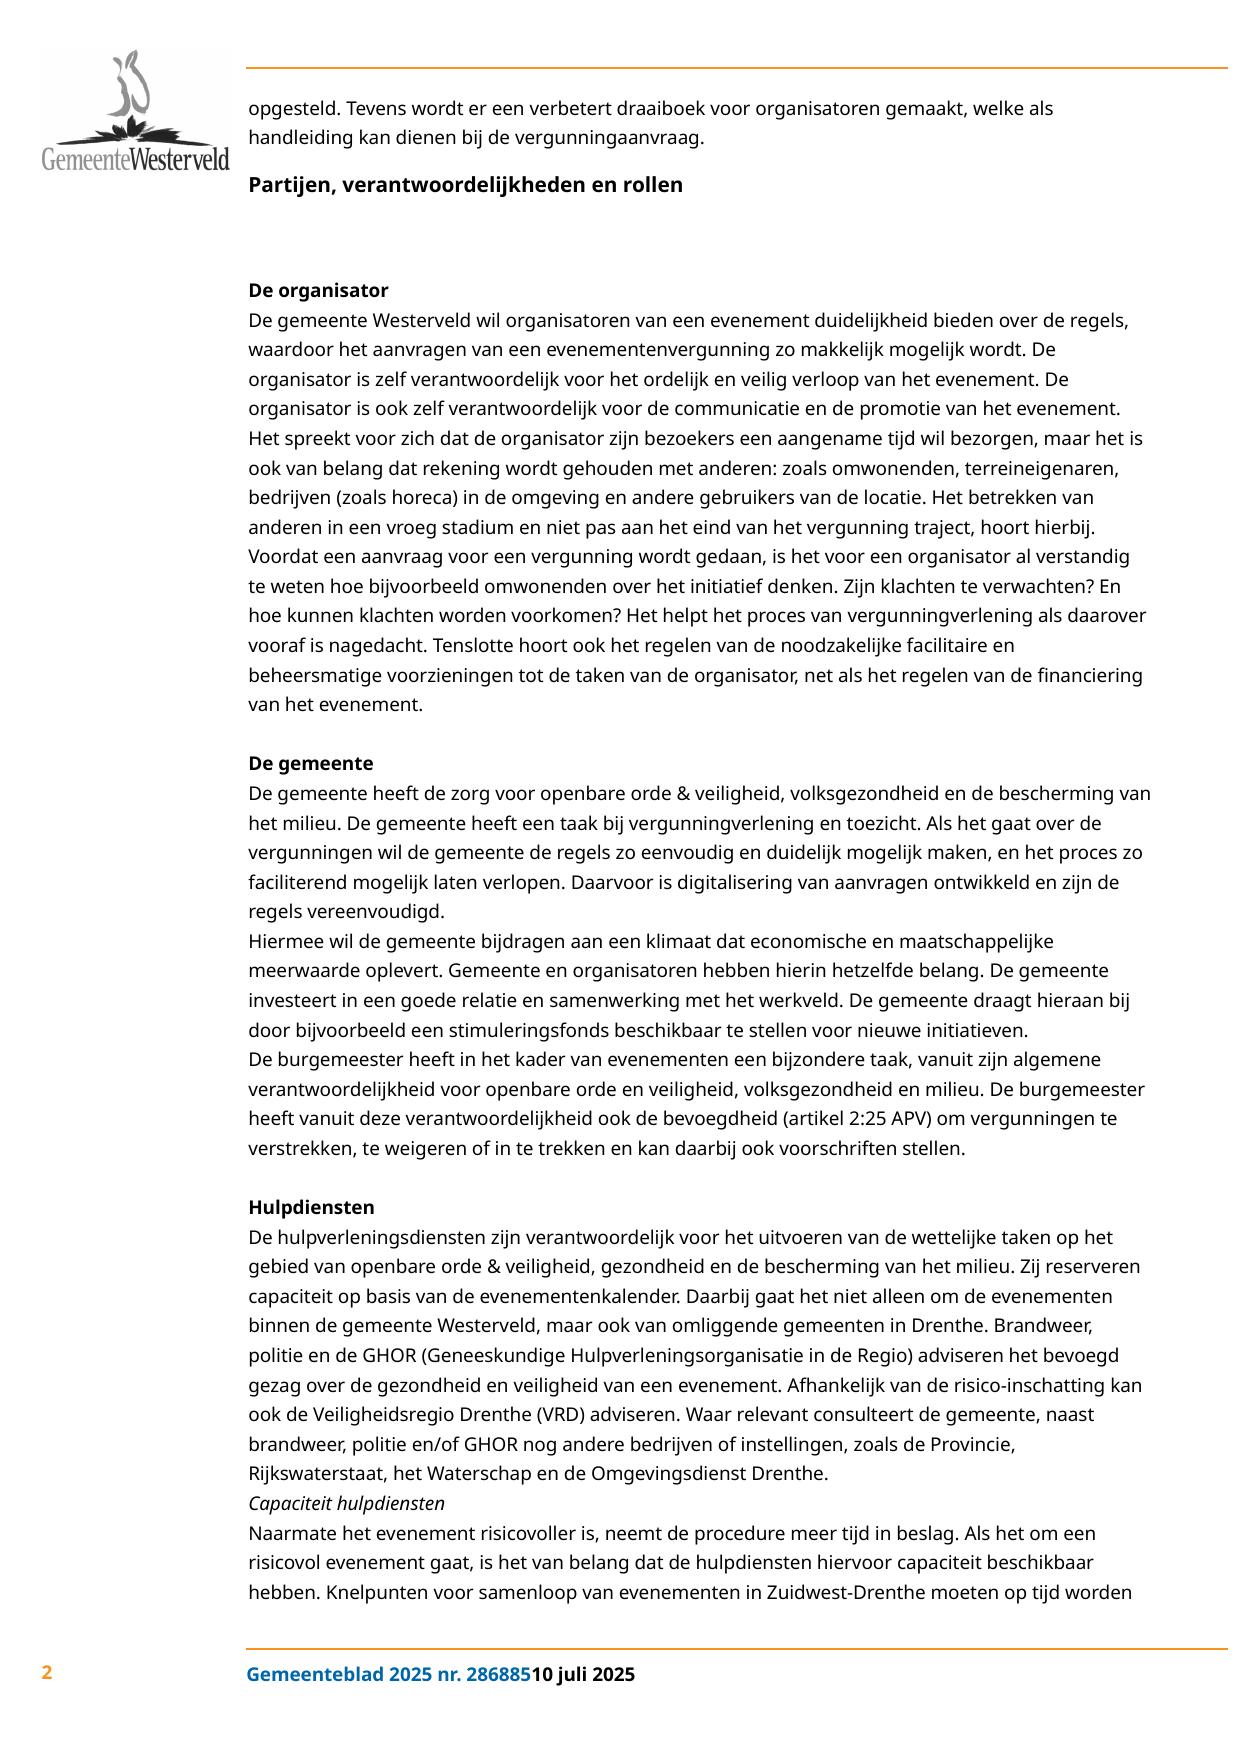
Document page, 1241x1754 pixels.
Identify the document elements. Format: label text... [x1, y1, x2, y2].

text De burgemeester heeft in het kader van evenementen een bijzondere taak, vanuit zijn algemene verantwoordelijkheid voor openbare orde en veiligheid, volksgezondheid en milieu. De burgemeester heeft vanuit deze verantwoordelijkheid ook de bevoegdheid (artikel 2:25 APV) om vergunningen te verstrekken, te weigeren of in te trekken en kan daarbij ook voorschriften stellen. [248, 1046, 1152, 1161]
text De organisator [248, 277, 1152, 303]
text Hulpdiensten [248, 1194, 1152, 1220]
text Partijen, verantwoordelijkheden en rollen [248, 170, 1152, 198]
picture [41, 47, 231, 172]
text De gemeente heeft de zorg voor openbare orde & veiligheid, volksgezondheid en de bescherming van het milieu. De gemeente heeft een taak bij vergunningverlening en toezicht. Als het gaat over de vergunningen wil de gemeente de regels zo eenvoudig en duidelijk mogelijk maken, en het proces zo faciliterend mogelijk laten verlopen. Daarvoor is digitalisering van aanvragen ontwikkeld en zijn de regels vereenvoudigd. [248, 780, 1152, 924]
text Capaciteit hulpdiensten [248, 1490, 1152, 1516]
text opgesteld. Tevens wordt er een verbetert draaiboek voor organisatoren gemaakt, welke als handleiding kan dienen bij de vergunningaanvraag. [248, 95, 1152, 150]
text Naarmate het evenement risicovoller is, neemt de procedure meer tijd in beslag. Als het om een risicovol evenement gaat, is het van belang dat de hulpdiensten hiervoor capaciteit beschikbaar hebben. Knelpunten voor samenloop van evenementen in Zuidwest-Drenthe moeten op tijd worden [248, 1520, 1152, 1605]
text De gemeente Westerveld wil organisatoren van een evenement duidelijkheid bieden over de regels, waardoor het aanvragen van een evenementenvergunning zo makkelijk mogelijk wordt. De organisator is zelf verantwoordelijk voor het ordelijk en veilig verloop van het evenement. De organisator is ook zelf verantwoordelijk voor de communicatie en de promotie van het evenement. Het spreekt voor zich dat de organisator zijn bezoekers een aangename tijd wil bezorgen, maar het is ook van belang dat rekening wordt gehouden met anderen: zoals omwonenden, terreineigenaren, bedrijven (zoals horeca) in de omgeving en andere gebruikers van de locatie. Het betrekken van anderen in een vroeg stadium en niet pas aan het eind van het vergunning traject, hoort hierbij. Voordat een aanvraag voor een vergunning wordt gedaan, is het voor een organisator al verstandig te weten hoe bijvoorbeeld omwonenden over het initiatief denken. Zijn klachten te verwachten? En hoe kunnen klachten worden voorkomen? Het helpt het proces van vergunningverlening als daarover vooraf is nagedacht. Tenslotte hoort ook het regelen van de noodzakelijke facilitaire en beheersmatige voorzieningen tot de taken van de organisator, net als het regelen van de financiering van het evenement. [248, 307, 1152, 717]
text De hulpverleningsdiensten zijn verantwoordelijk voor het uitvoeren van de wettelijke taken op het gebied van openbare orde & veiligheid, gezondheid en de bescherming van het milieu. Zij reserveren capaciteit op basis van de evenementenkalender. Daarbij gaat het niet alleen om de evenementen binnen de gemeente Westerveld, maar ook van omliggende gemeenten in Drenthe. Brandweer, politie en de GHOR (Geneeskundige Hulpverleningsorganisatie in de Regio) adviseren het bevoegd gezag over de gezondheid en veiligheid van een evenement. Afhankelijk van de risico-inschatting kan ook de Veiligheidsregio Drenthe (VRD) adviseren. Waar relevant consulteert de gemeente, naast brandweer, politie en/of GHOR nog andere bedrijven of instellingen, zoals de Provincie, Rijkswaterstaat, het Waterschap en de Omgevingsdienst Drenthe. [248, 1224, 1152, 1486]
text Hiermee wil de gemeente bijdragen aan een klimaat dat economische en maatschappelijke meerwaarde oplevert. Gemeente en organisatoren hebben hierin hetzelfde belang. De gemeente investeert in een goede relatie en samenwerking met het werkveld. De gemeente draagt hieraan bij door bijvoorbeeld een stimuleringsfonds beschikbaar te stellen voor nieuwe initiatieven. [248, 928, 1152, 1043]
text De gemeente [248, 751, 1152, 776]
